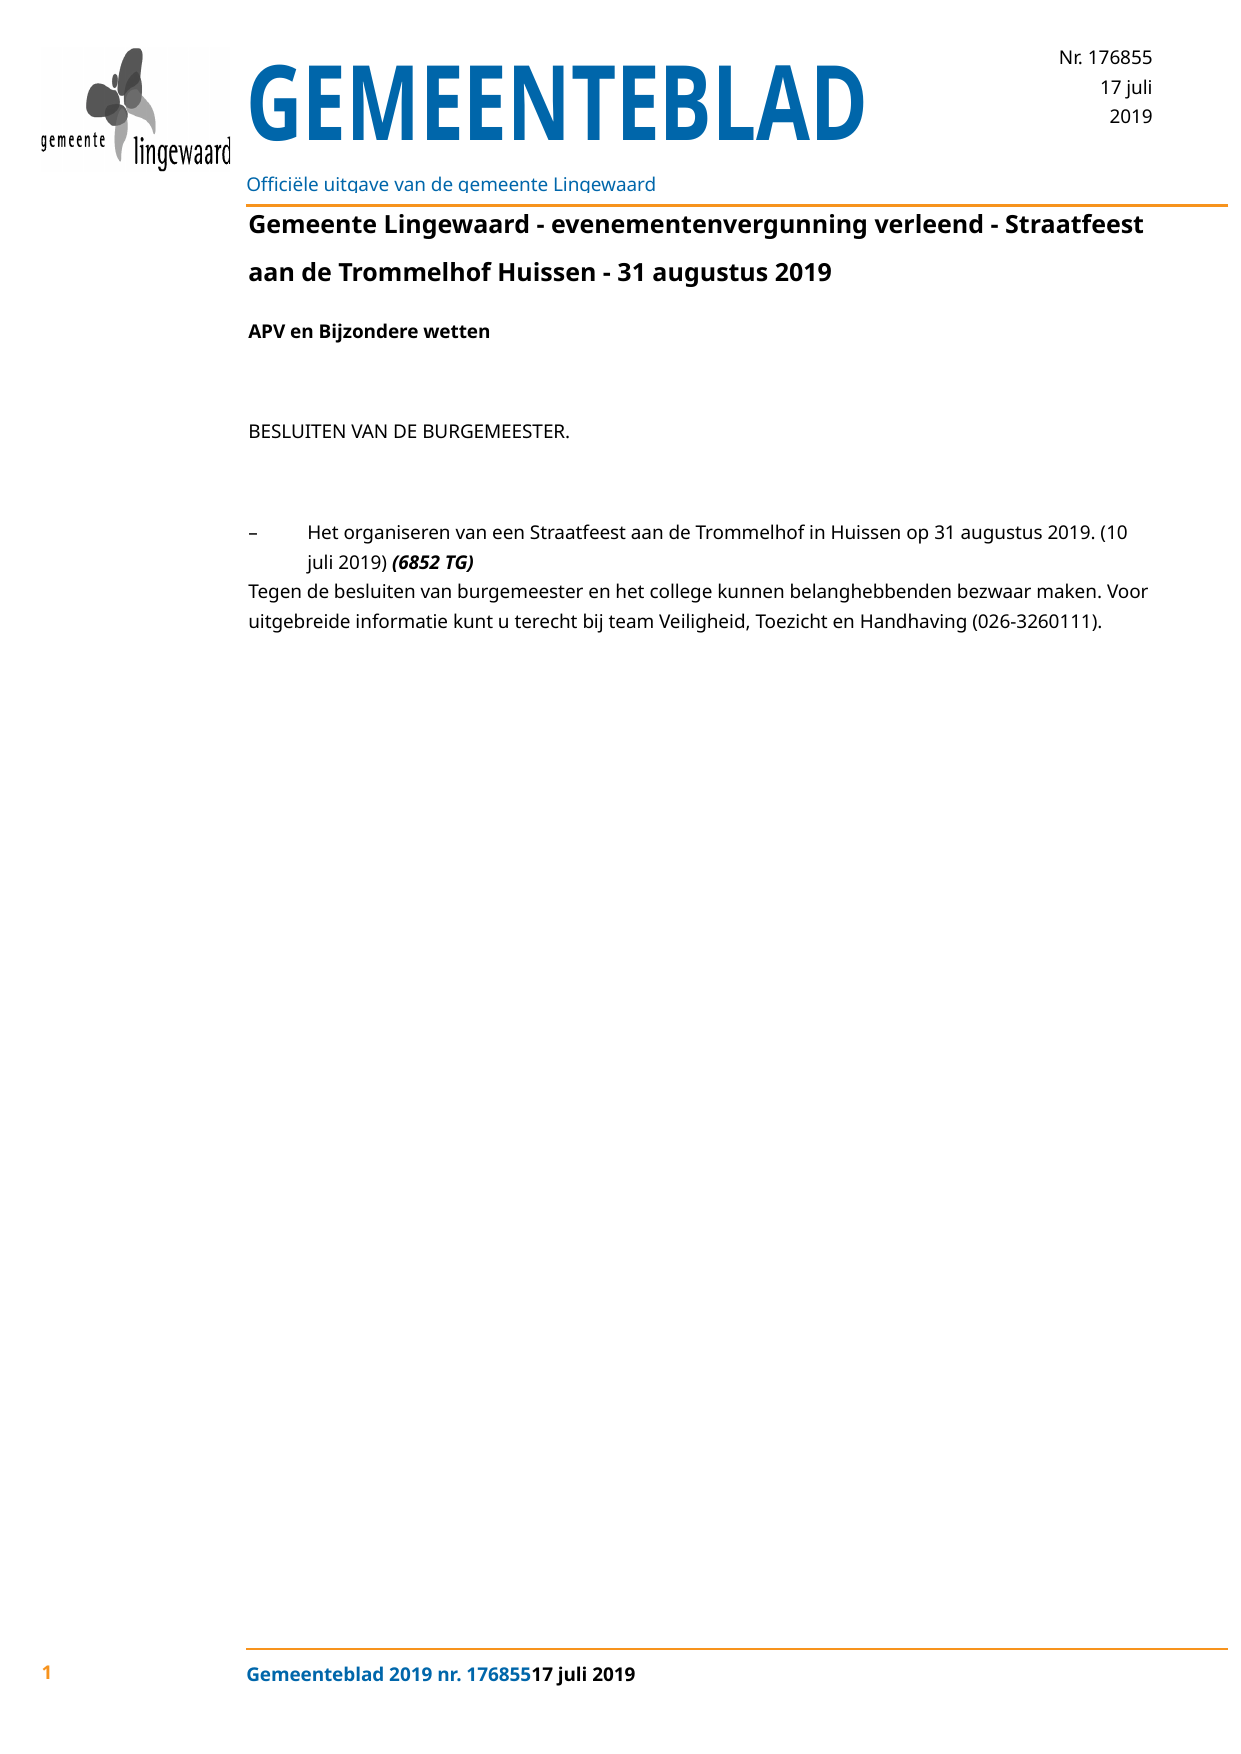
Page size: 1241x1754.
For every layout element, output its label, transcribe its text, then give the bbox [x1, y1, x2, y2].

text BESLUITEN VAN DE BURGEMEESTER. [248, 419, 1152, 444]
text Gemeente Lingewaard - evenementenvergunning verleend - Straatfeest aan de Trommelhof Huissen - 31 augustus 2019 [248, 207, 1152, 288]
picture [41, 47, 231, 172]
list Het organiseren van een Straatfeest aan de Trommelhof in Huissen op 31 augustus 2019. (10 juli 2019) (6852 TG) [248, 519, 1152, 575]
text Tegen de besluiten van burgemeester en het college kunnen belanghebbenden bezwaar maken. Voor uitgebreide informatie kunt u terecht bij team Veiligheid, Toezicht en Handhaving (026-3260111). [248, 579, 1152, 634]
text APV en Bijzondere wetten [248, 318, 1152, 344]
